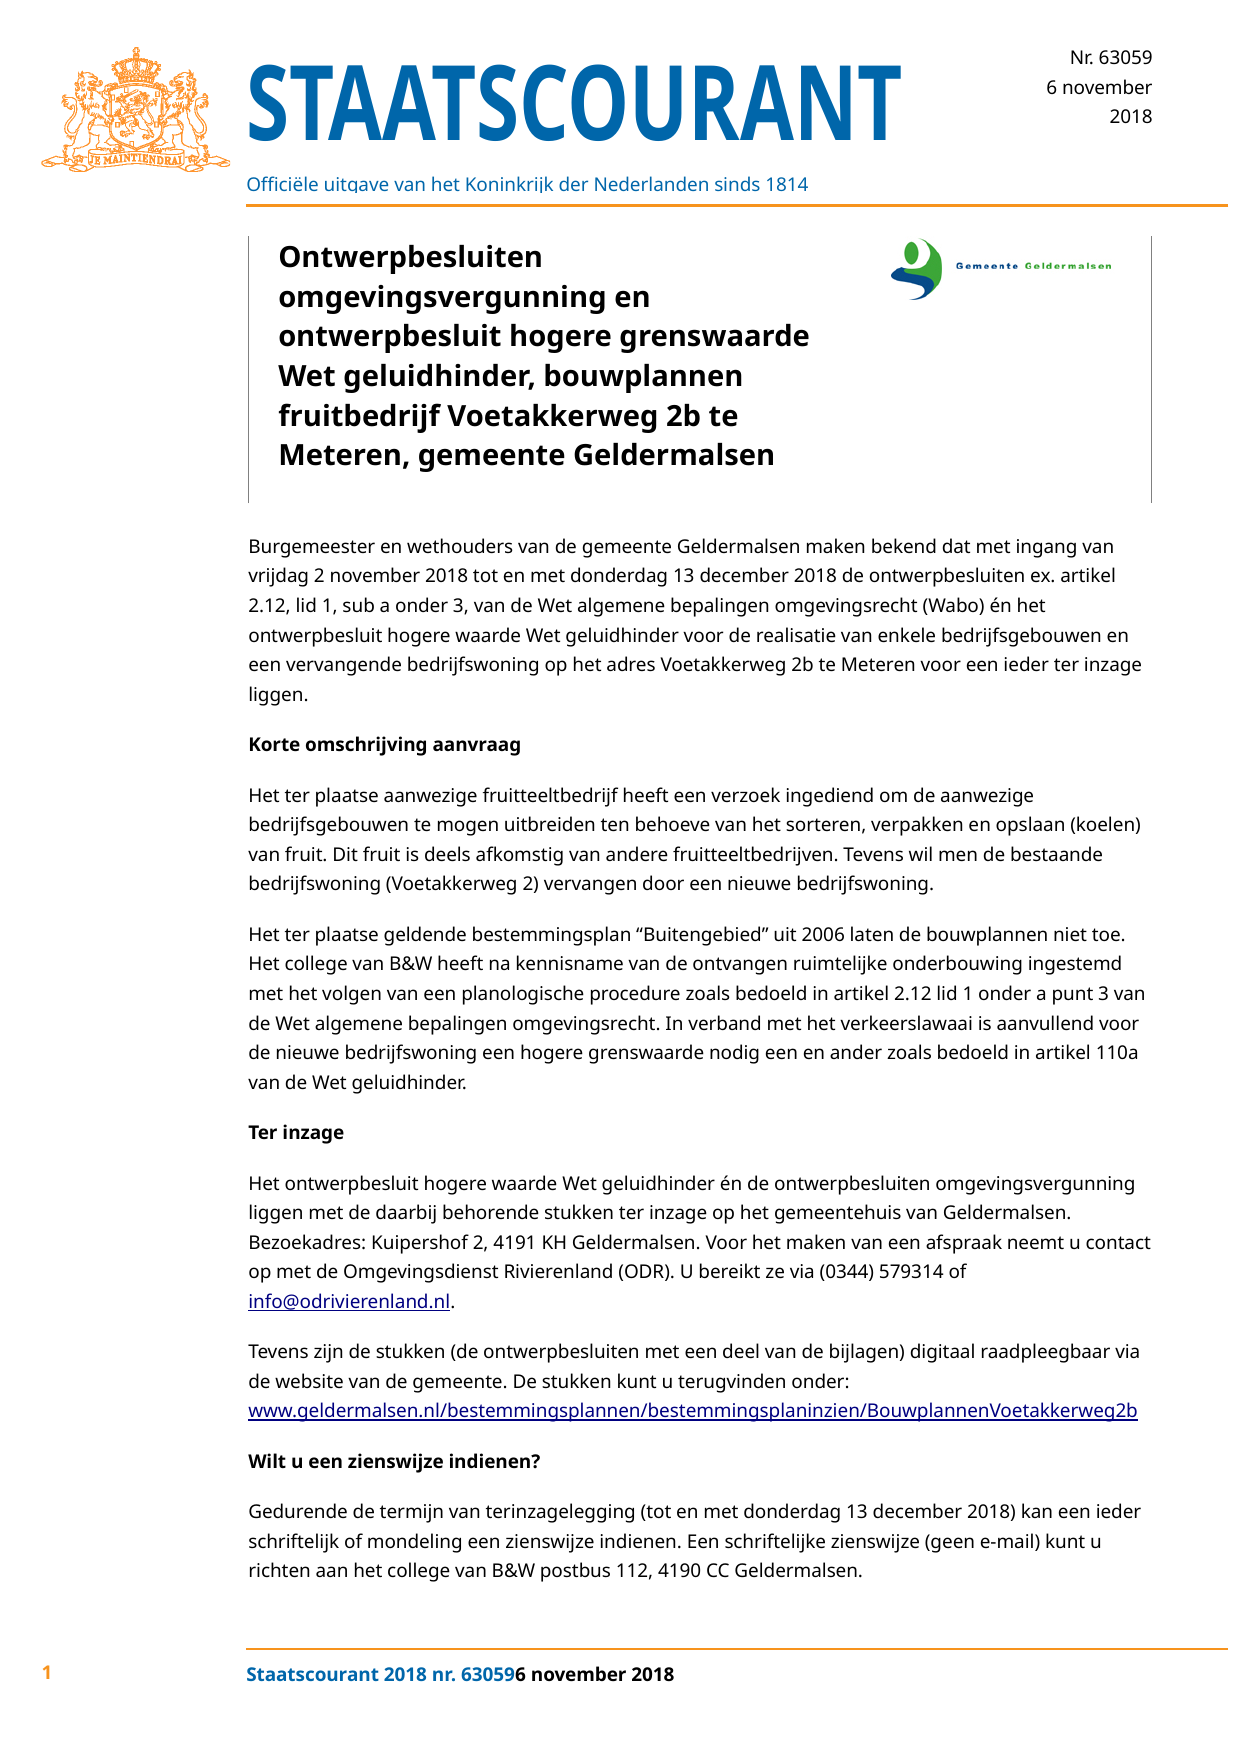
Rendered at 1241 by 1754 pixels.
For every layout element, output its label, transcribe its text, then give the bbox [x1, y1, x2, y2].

picture [882, 236, 1119, 302]
text Gedurende de termijn van terinzagelegging (tot en met donderdag 13 december 2018) kan een ieder schriftelijk of mondeling een zienswijze indienen. Een schriftelijke zienswijze (geen e-mail) kunt u richten aan het college van B&W postbus 112, 4190 CC Geldermalsen. [248, 1498, 1152, 1583]
text Het ontwerpbesluit hogere waarde Wet geluidhinder én de ontwerpbesluiten omgevingsvergunning liggen met de daarbij behorende stukken ter inzage op het gemeentehuis van Geldermalsen. Bezoekadres: Kuipershof 2, 4191 KH Geldermalsen. Voor het maken van een afspraak neemt u contact op met de Omgevingsdienst Rivierenland (ODR). U bereikt ze via (0344) 579314 of info@odrivierenland.nl. [248, 1170, 1152, 1314]
text Korte omschrijving aanvraag [248, 731, 1152, 757]
picture [41, 47, 231, 172]
text Burgemeester en wethouders van de gemeente Geldermalsen maken bekend dat met ingang van vrijdag 2 november 2018 tot en met donderdag 13 december 2018 de ontwerpbesluiten ex. artikel 2.12, lid 1, sub a onder 3, van de Wet algemene bepalingen omgevingsrecht (Wabo) én het ontwerpbesluit hogere waarde Wet geluidhinder voor de realisatie van enkele bedrijfsgebouwen en een vervangende bedrijfswoning op het adres Voetakkerweg 2b te Meteren voor een ieder ter inzage liggen. [248, 533, 1152, 707]
table_header Ontwerpbesluiten omgevingsvergunning en ontwerpbesluit hogere grenswaarde Wet geluidhinder, bouwplannen fruitbedrijf Voetakkerweg 2b te Meteren, gemeente Geldermalsen [249, 236, 850, 503]
table_header [850, 236, 1151, 503]
text Wilt u een zienswijze indienen? [248, 1448, 1152, 1474]
text Ter inzage [248, 1119, 1152, 1145]
text Tevens zijn de stukken (de ontwerpbesluiten met een deel van de bijlagen) digitaal raadpleegbaar via de website van de gemeente. De stukken kunt u terugvinden onder: www.geldermalsen.nl/bestemmingsplannen/bestemmingsplaninzien/BouwplannenVoetakkerweg2b [248, 1338, 1152, 1423]
text Het ter plaatse aanwezige fruitteeltbedrijf heeft een verzoek ingediend om de aanwezige bedrijfsgebouwen te mogen uitbreiden ten behoeve van het sorteren, verpakken en opslaan (koelen) van fruit. Dit fruit is deels afkomstig van andere fruitteeltbedrijven. Tevens wil men de bestaande bedrijfswoning (Voetakkerweg 2) vervangen door een nieuwe bedrijfswoning. [248, 782, 1152, 896]
text Het ter plaatse geldende bestemmingsplan “Buitengebied” uit 2006 laten de bouwplannen niet toe. Het college van B&W heeft na kennisname van de ontvangen ruimtelijke onderbouwing ingestemd met het volgen van een planologische procedure zoals bedoeld in artikel 2.12 lid 1 onder a punt 3 van de Wet algemene bepalingen omgevingsrecht. In verband met het verkeerslawaai is aanvullend voor de nieuwe bedrijfswoning een hogere grenswaarde nodig een en ander zoals bedoeld in artikel 110a van de Wet geluidhinder. [248, 921, 1152, 1094]
